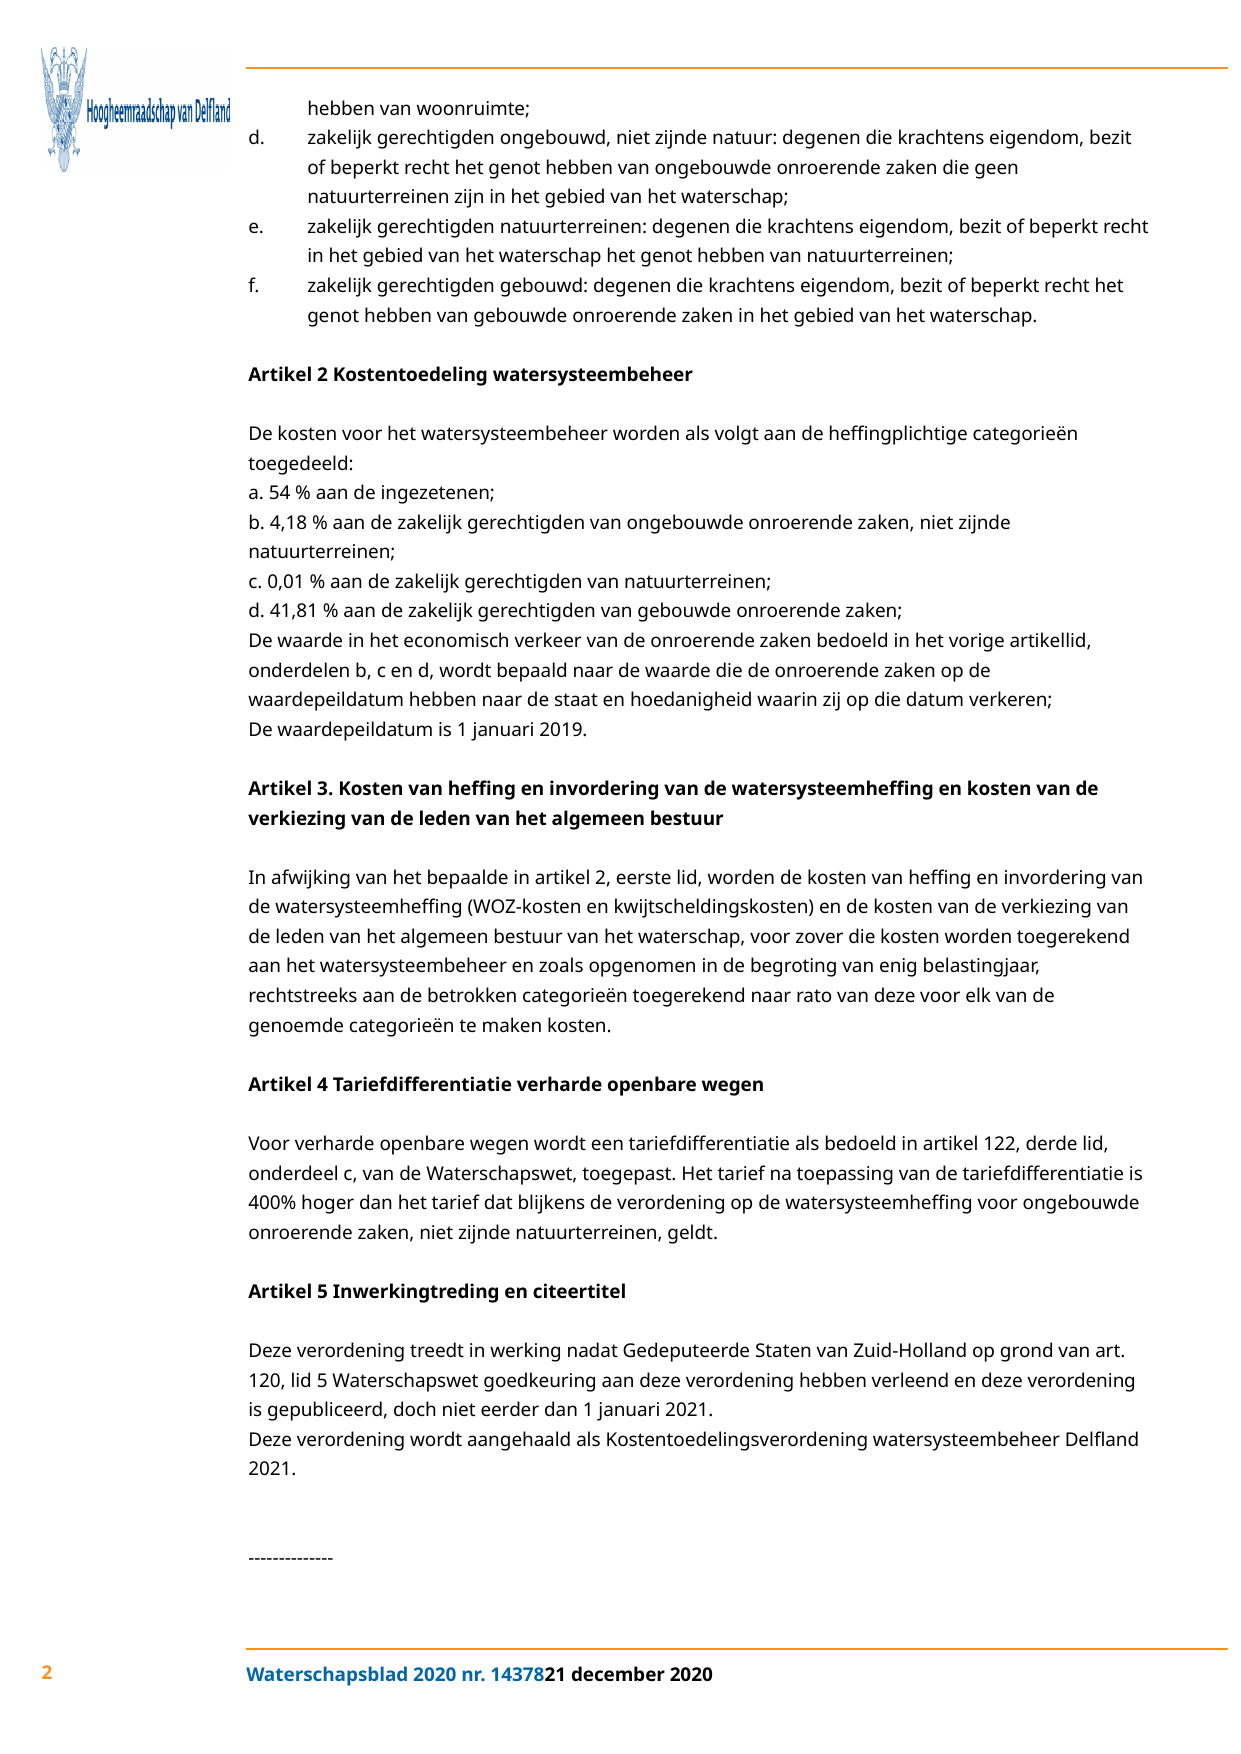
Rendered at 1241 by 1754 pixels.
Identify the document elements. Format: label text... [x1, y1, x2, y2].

text Artikel 3. Kosten van heffing en invordering van de watersysteemheffing en kosten van de verkiezing van de leden van het algemeen bestuur [248, 775, 1152, 831]
text b. 4,18 % aan de zakelijk gerechtigden van ongebouwde onroerende zaken, niet zijnde [248, 509, 1152, 535]
text De waarde in het economisch verkeer van de onroerende zaken bedoeld in het vorige artikellid, onderdelen b, c en d, wordt bepaald naar de waarde die de onroerende zaken op de waardepeildatum hebben naar de staat en hoedanigheid waarin zij op die datum verkeren; [248, 627, 1152, 712]
text d. 41,81 % aan de zakelijk gerechtigden van gebouwde onroerende zaken; [248, 598, 1152, 623]
text -------------- [248, 1544, 1152, 1570]
list zakelijk gerechtigden ongebouwd, niet zijnde natuur: degenen die krachtens eigendom, bezit of beperkt recht het genot hebben van ongebouwde onroerende zaken die geen natuurterreinen zijn in het gebied van het waterschap; [248, 124, 1152, 209]
text De waardepeildatum is 1 januari 2019. [248, 716, 1152, 742]
text natuurterreinen; [248, 538, 1152, 564]
text a. 54 % aan de ingezetenen; [248, 479, 1152, 505]
list zakelijk gerechtigden natuurterreinen: degenen die krachtens eigendom, bezit of beperkt recht in het gebied van het waterschap het genot hebben van natuurterreinen; [248, 213, 1152, 268]
picture [41, 47, 231, 172]
text In afwijking van het bepaalde in artikel 2, eerste lid, worden de kosten van heffing en invordering van de watersysteemheffing (WOZ-kosten en kwijtscheldingskosten) en de kosten van de verkiezing van de leden van het algemeen bestuur van het waterschap, voor zover die kosten worden toegerekend aan het watersysteembeheer en zoals opgenomen in de begroting van enig belastingjaar, rechtstreeks aan de betrokken categorieën toegerekend naar rato van deze voor elk van de genoemde categorieën te maken kosten. [248, 864, 1152, 1038]
text Deze verordening wordt aangehaald als Kostentoedelingsverordening watersysteembeheer Delfland 2021. [248, 1426, 1152, 1481]
list hebben van woonruimte; [248, 95, 1152, 121]
text De kosten voor het watersysteembeheer worden als volgt aan de heffingplichtige categorieën toegedeeld: [248, 420, 1152, 476]
text Artikel 2 Kostentoedeling watersysteembeheer [248, 361, 1152, 387]
text Voor verharde openbare wegen wordt een tariefdifferentiatie als bedoeld in artikel 122, derde lid, onderdeel c, van de Waterschapswet, toegepast. Het tarief na toepassing van de tariefdifferentiatie is 400% hoger dan het tarief dat blijkens de verordening op de watersysteemheffing voor ongebouwde onroerende zaken, niet zijnde natuurterreinen, geldt. [248, 1130, 1152, 1245]
text c. 0,01 % aan de zakelijk gerechtigden van natuurterreinen; [248, 568, 1152, 594]
text Artikel 4 Tariefdifferentiatie verharde openbare wegen [248, 1071, 1152, 1097]
list zakelijk gerechtigden gebouwd: degenen die krachtens eigendom, bezit of beperkt recht het genot hebben van gebouwde onroerende zaken in het gebied van het waterschap. [248, 272, 1152, 328]
text Artikel 5 Inwerkingtreding en citeertitel [248, 1278, 1152, 1304]
text Deze verordening treedt in werking nadat Gedeputeerde Staten van Zuid-Holland op grond van art. 120, lid 5 Waterschapswet goedkeuring aan deze verordening hebben verleend en deze verordening is gepubliceerd, doch niet eerder dan 1 januari 2021. [248, 1337, 1152, 1422]
